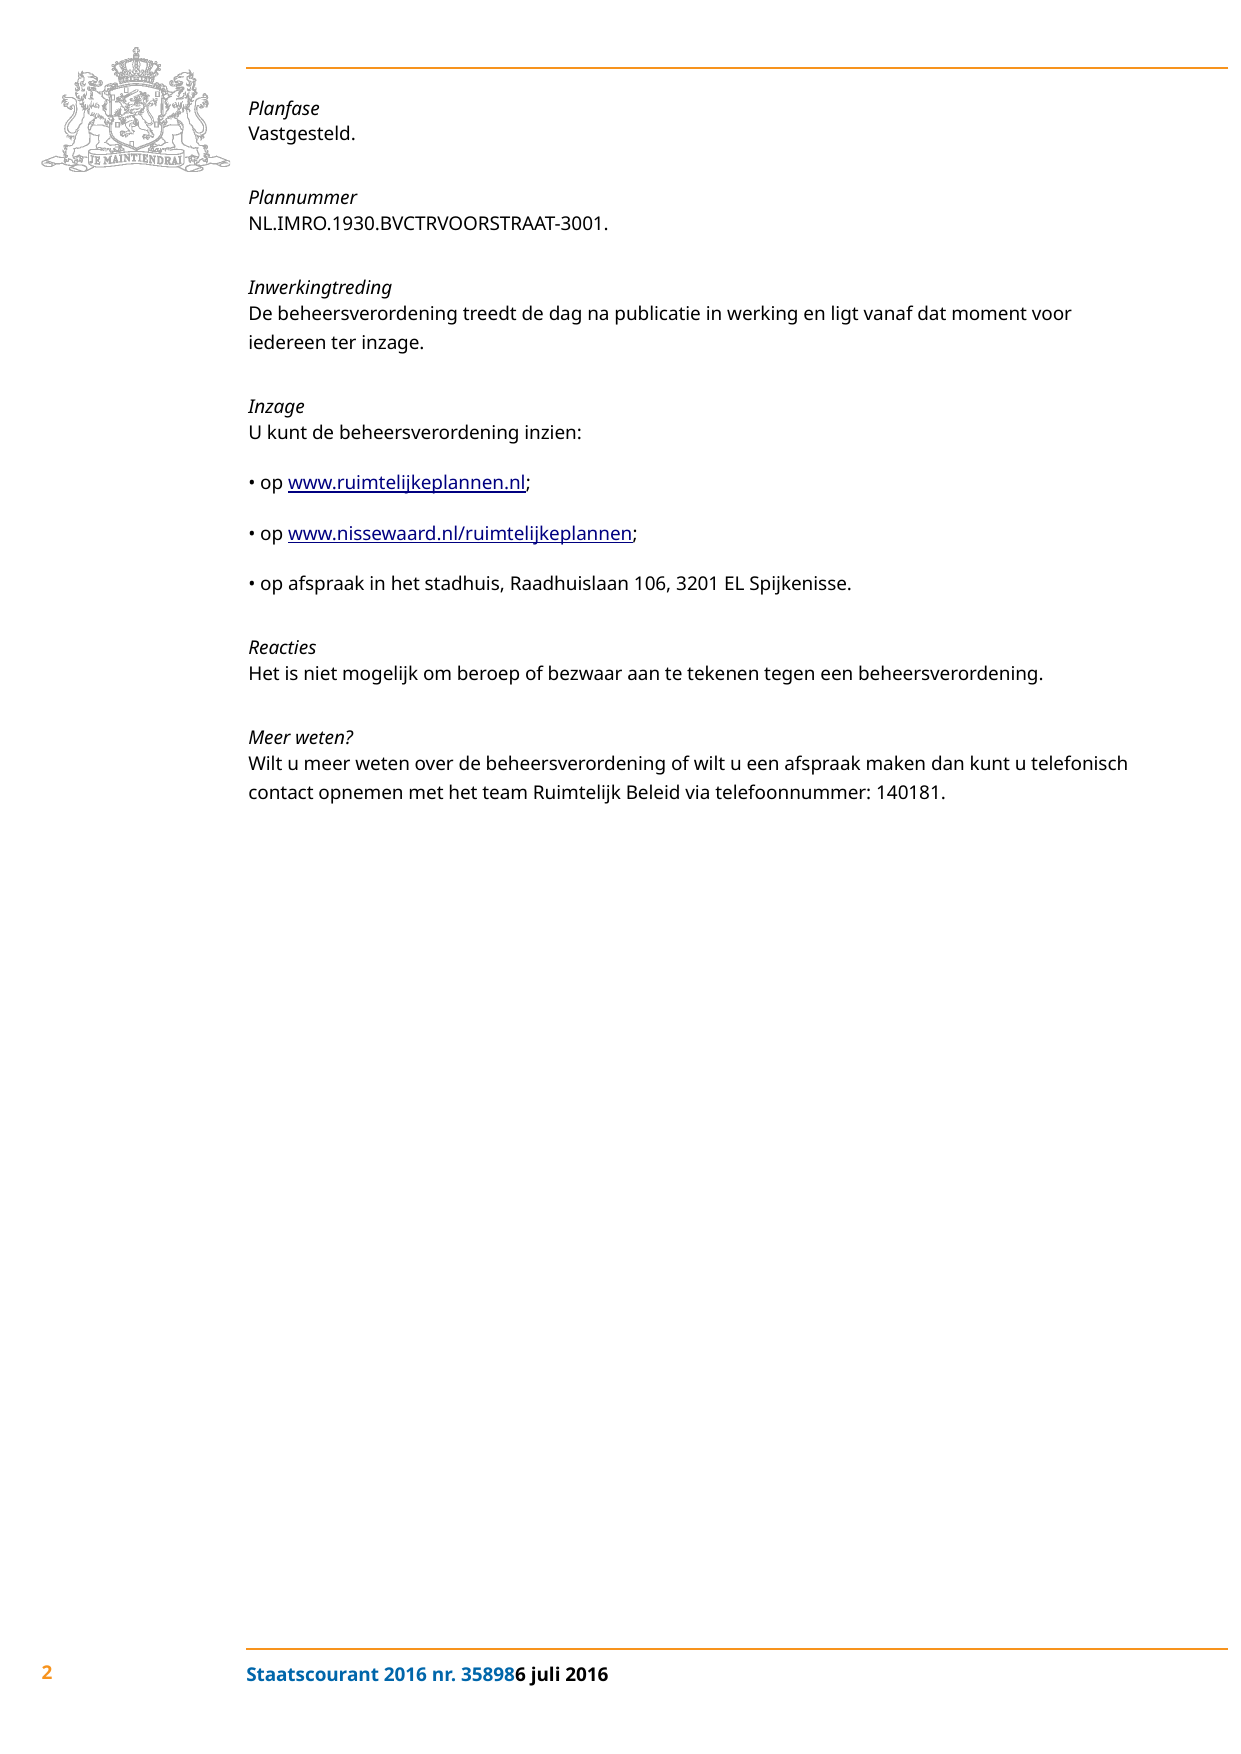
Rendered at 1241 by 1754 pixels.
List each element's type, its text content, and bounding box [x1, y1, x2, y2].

text Wilt u meer weten over de beheersverordening of wilt u een afspraak maken dan kunt u telefonisch contact opnemen met het team Ruimtelijk Beleid via telefoonnummer: 140181. [248, 750, 1152, 805]
text Meer weten? [248, 724, 1152, 750]
text NL.IMRO.1930.BVCTRVOORSTRAAT-3001. [248, 210, 1152, 236]
text • op www.ruimtelijkeplannen.nl; [248, 469, 1152, 495]
text Planfase [248, 95, 1152, 121]
text Het is niet mogelijk om beroep of bezwaar aan te tekenen tegen een beheersverordening. [248, 660, 1152, 686]
text Inzage [248, 393, 1152, 419]
text Plannummer [248, 184, 1152, 210]
text Vastgesteld. [248, 121, 1152, 146]
text U kunt de beheersverordening inzien: [248, 419, 1152, 445]
picture [41, 47, 231, 172]
text Inwerkingtreding [248, 274, 1152, 300]
text • op www.nissewaard.nl/ruimtelijkeplannen; [248, 520, 1152, 546]
text De beheersverordening treedt de dag na publicatie in werking en ligt vanaf dat moment voor iedereen ter inzage. [248, 300, 1152, 355]
text • op afspraak in het stadhuis, Raadhuislaan 106, 3201 EL Spijkenisse. [248, 570, 1152, 596]
text Reacties [248, 634, 1152, 660]
